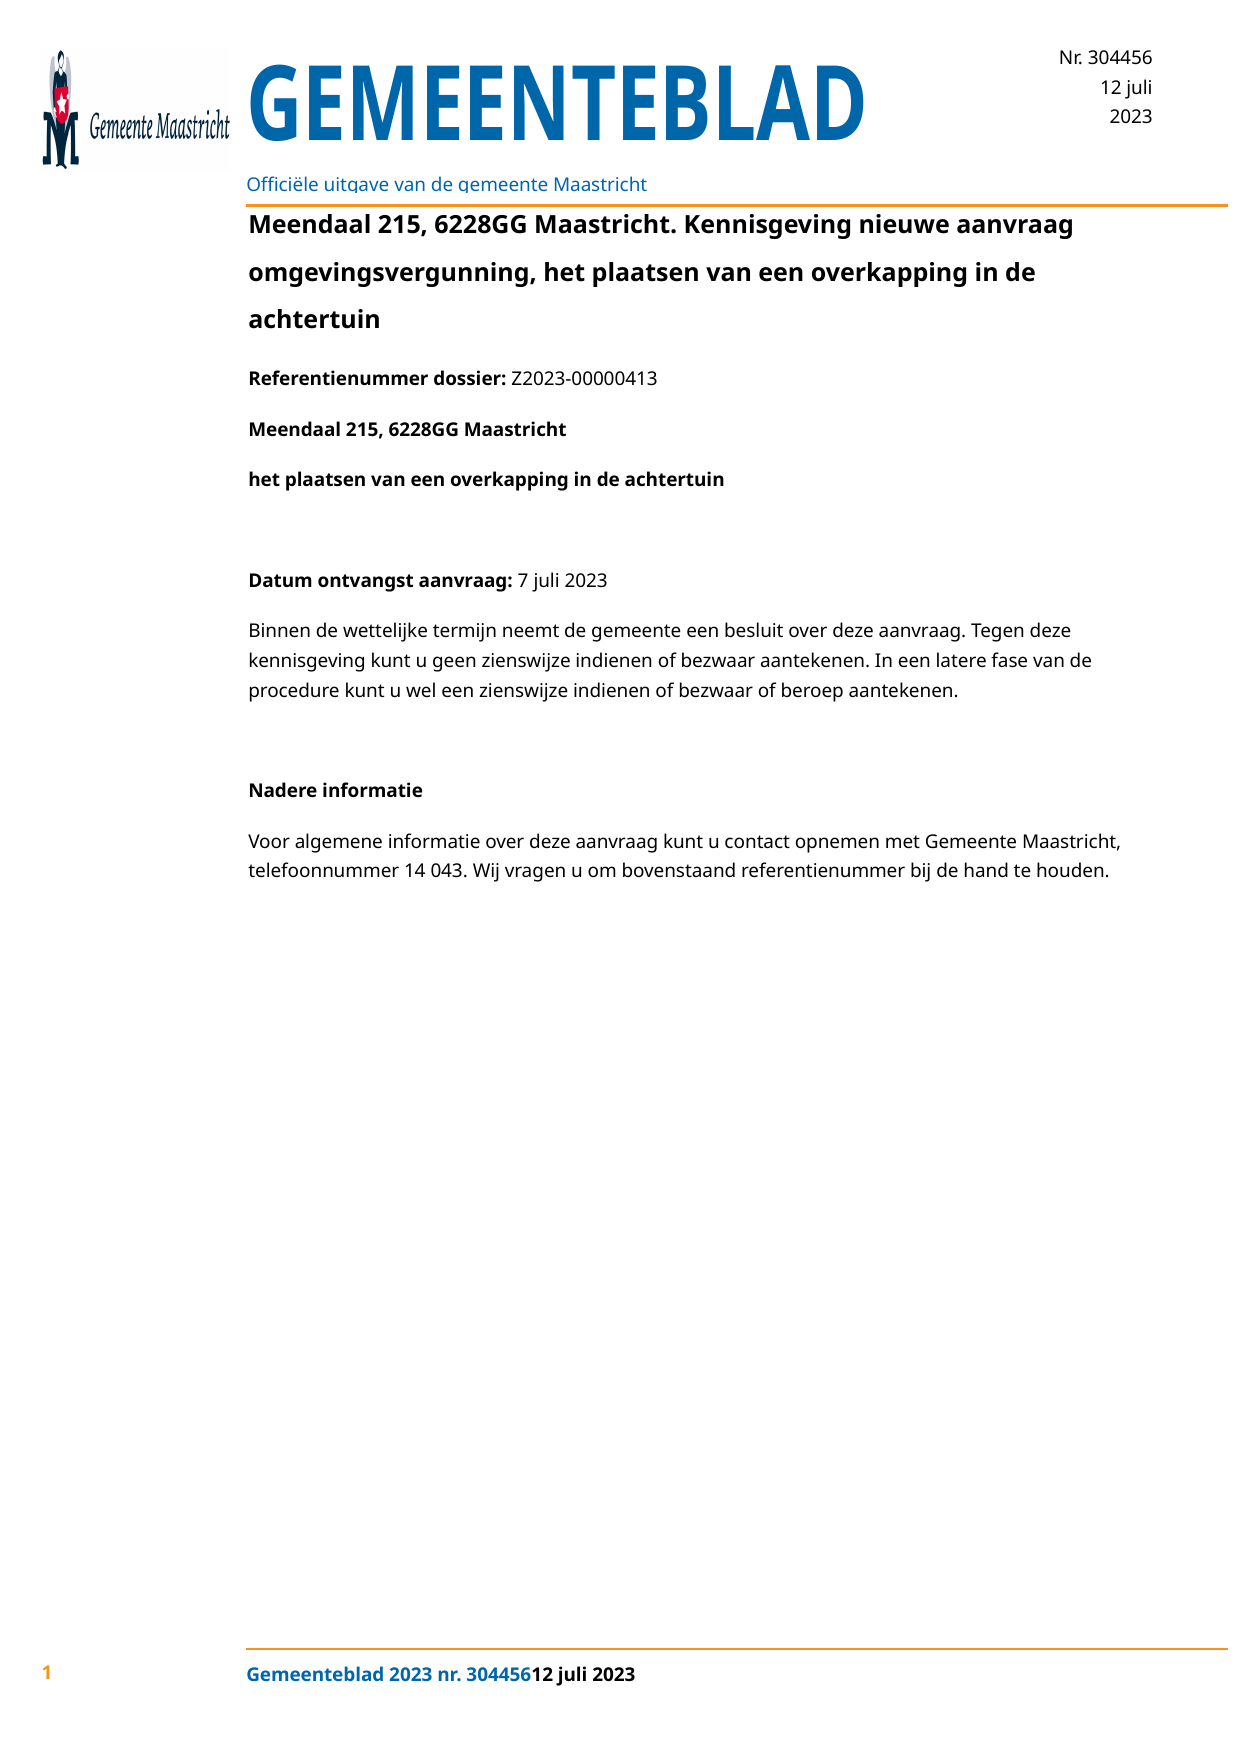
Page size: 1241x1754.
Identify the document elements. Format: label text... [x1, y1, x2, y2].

text Nadere informatie [248, 778, 1152, 803]
text Binnen de wettelijke termijn neemt de gemeente een besluit over deze aanvraag. Tegen deze kennisgeving kunt u geen zienswijze indienen of bezwaar aantekenen. In een latere fase van de procedure kunt u wel een zienswijze indienen of bezwaar of beroep aantekenen. [248, 618, 1152, 702]
text het plaatsen van een overkapping in de achtertuin [248, 466, 1152, 492]
picture [41, 47, 231, 172]
text Datum ontvangst aanvraag: 7 juli 2023 [248, 567, 1152, 593]
text Referentienummer dossier: Z2023-00000413 [248, 366, 1152, 391]
text Meendaal 215, 6228GG Maastricht. Kennisgeving nieuwe aanvraag omgevingsvergunning, het plaatsen van een overkapping in de achtertuin [248, 207, 1152, 336]
text Voor algemene informatie over deze aanvraag kunt u contact opnemen met Gemeente Maastricht, telefoonnummer 14 043. Wij vragen u om bovenstaand referentienummer bij de hand te houden. [248, 828, 1152, 883]
text Meendaal 215, 6228GG Maastricht [248, 416, 1152, 442]
